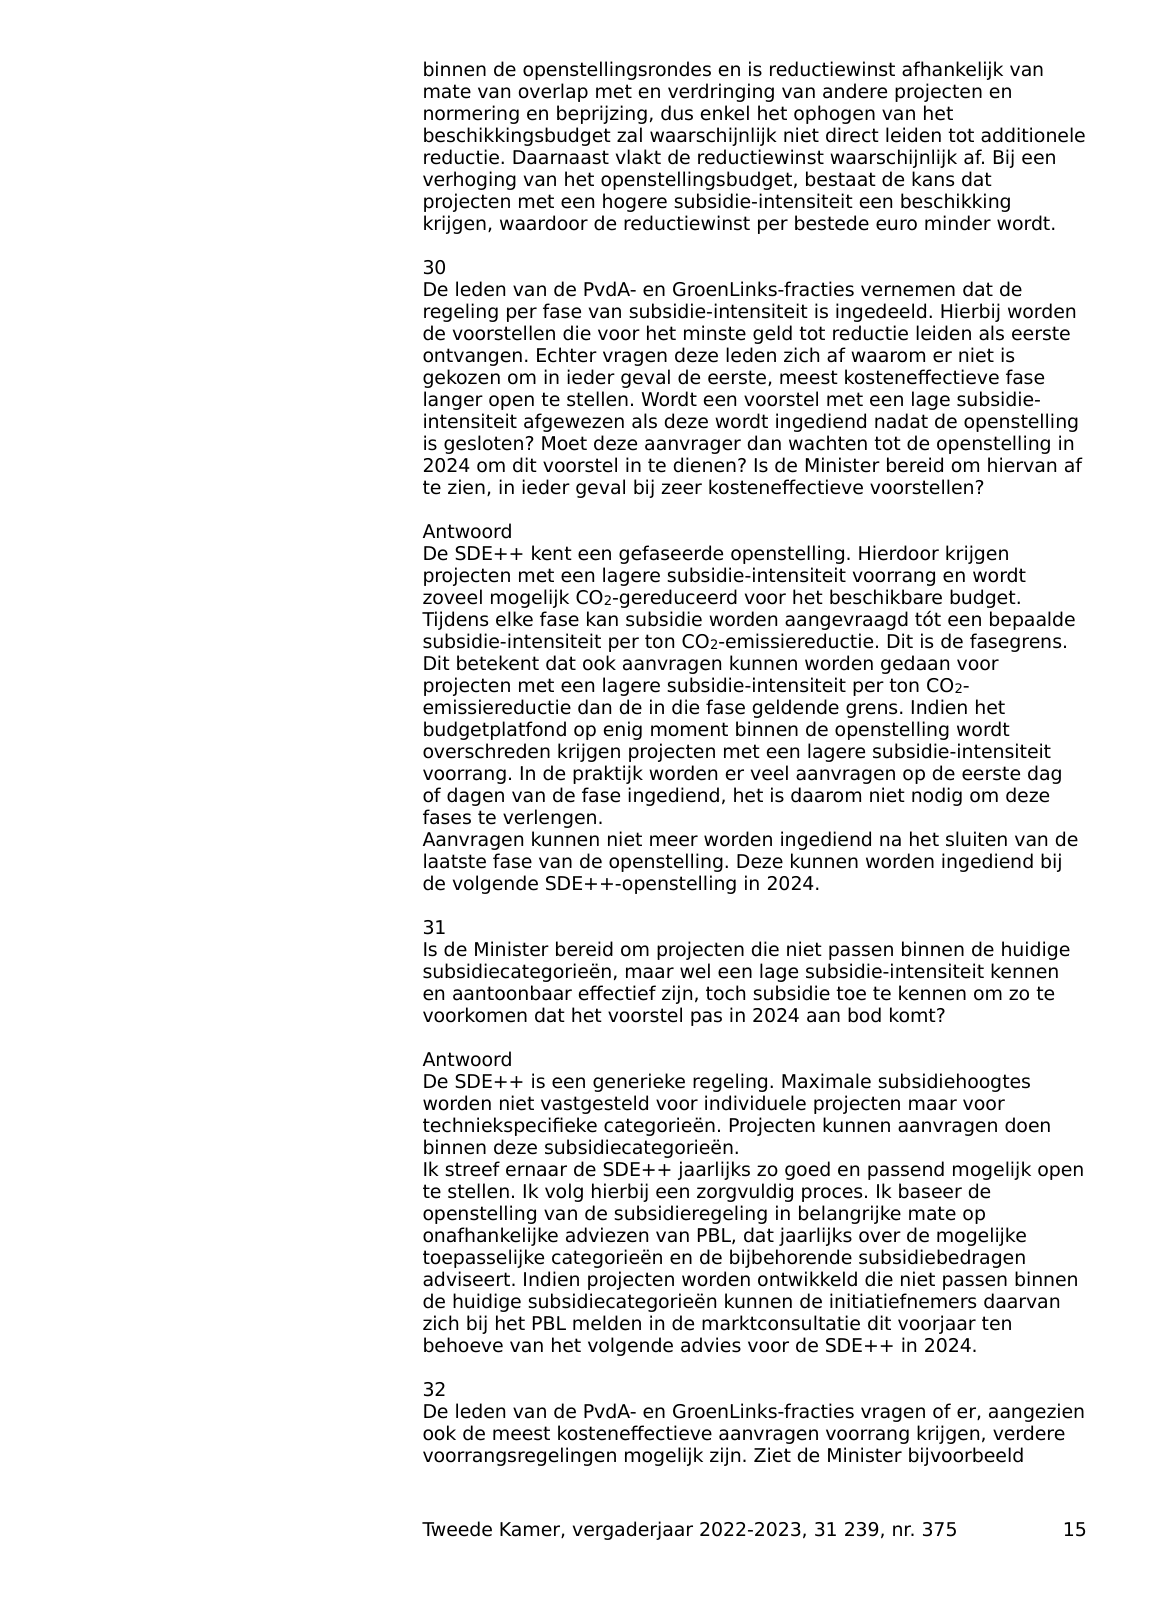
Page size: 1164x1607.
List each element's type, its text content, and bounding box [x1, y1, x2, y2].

text Antwoord [422, 521, 1087, 543]
text De SDE++ is een generieke regeling. Maximale subsidiehoogtes worden niet vastgesteld voor individuele projecten maar voor techniekspecifieke categorieën. Projecten kunnen aanvragen doen binnen deze subsidiecategorieën. [422, 1071, 1087, 1159]
text Ik streef ernaar de SDE++ jaarlijks zo goed en passend mogelijk open te stellen. Ik volg hierbij een zorgvuldig proces. Ik baseer de openstelling van de subsidieregeling in belangrijke mate op onafhankelijke adviezen van PBL, dat jaarlijks over de mogelijke toepasselijke categorieën en de bijbehorende subsidiebedragen adviseert. Indien projecten worden ontwikkeld die niet passen binnen de huidige subsidiecategorieën kunnen de initiatiefnemers daarvan zich bij het PBL melden in de marktconsultatie dit voorjaar ten behoeve van het volgende advies voor de SDE++ in 2024. [422, 1159, 1087, 1357]
text De leden van de PvdA- en GroenLinks-fracties vragen of er, aangezien ook de meest kosteneffectieve aanvragen voorrang krijgen, verdere voorrangsregelingen mogelijk zijn. Ziet de Minister bijvoorbeeld [422, 1401, 1087, 1467]
text Antwoord [422, 1049, 1087, 1071]
text De leden van de PvdA- en GroenLinks-fracties vernemen dat de regeling per fase van subsidie-intensiteit is ingedeeld. Hierbij worden de voorstellen die voor het minste geld tot reductie leiden als eerste ontvangen. Echter vragen deze leden zich af waarom er niet is gekozen om in ieder geval de eerste, meest kosteneffectieve fase langer open te stellen. Wordt een voorstel met een lage subsidie-intensiteit afgewezen als deze wordt ingediend nadat de openstelling is gesloten? Moet deze aanvrager dan wachten tot de openstelling in 2024 om dit voorstel in te dienen? Is de Minister bereid om hiervan af te zien, in ieder geval bij zeer kosteneffectieve voorstellen? [422, 279, 1087, 499]
text De SDE++ kent een gefaseerde openstelling. Hierdoor krijgen projecten met een lagere subsidie-intensiteit voorrang en wordt zoveel mogelijk CO2-gereduceerd voor het beschikbare budget. Tijdens elke fase kan subsidie worden aangevraagd tót een bepaalde subsidie-intensiteit per ton CO2-emissiereductie. Dit is de fasegrens. Dit betekent dat ook aanvragen kunnen worden gedaan voor projecten met een lagere subsidie-intensiteit per ton CO2-emissiereductie dan de in die fase geldende grens. Indien het budgetplatfond op enig moment binnen de openstelling wordt overschreden krijgen projecten met een lagere subsidie-intensiteit voorrang. In de praktijk worden er veel aanvragen op de eerste dag of dagen van de fase ingediend, het is daarom niet nodig om deze fases te verlengen. [422, 543, 1087, 829]
text Is de Minister bereid om projecten die niet passen binnen de huidige subsidiecategorieën, maar wel een lage subsidie-intensiteit kennen en aantoonbaar effectief zijn, toch subsidie toe te kennen om zo te voorkomen dat het voorstel pas in 2024 aan bod komt? [422, 939, 1087, 1027]
text Aanvragen kunnen niet meer worden ingediend na het sluiten van de laatste fase van de openstelling. Deze kunnen worden ingediend bij de volgende SDE++-openstelling in 2024. [422, 829, 1087, 895]
text binnen de openstellingsrondes en is reductiewinst afhankelijk van mate van overlap met en verdringing van andere projecten en normering en beprijzing, dus enkel het ophogen van het beschikkingsbudget zal waarschijnlijk niet direct leiden tot additionele reductie. Daarnaast vlakt de reductiewinst waarschijnlijk af. Bij een verhoging van het openstellingsbudget, bestaat de kans dat projecten met een hogere subsidie-intensiteit een beschikking krijgen, waardoor de reductiewinst per bestede euro minder wordt. [422, 59, 1087, 235]
text 30 [422, 257, 1087, 279]
text 31 [422, 917, 1087, 939]
text 32 [422, 1379, 1087, 1401]
